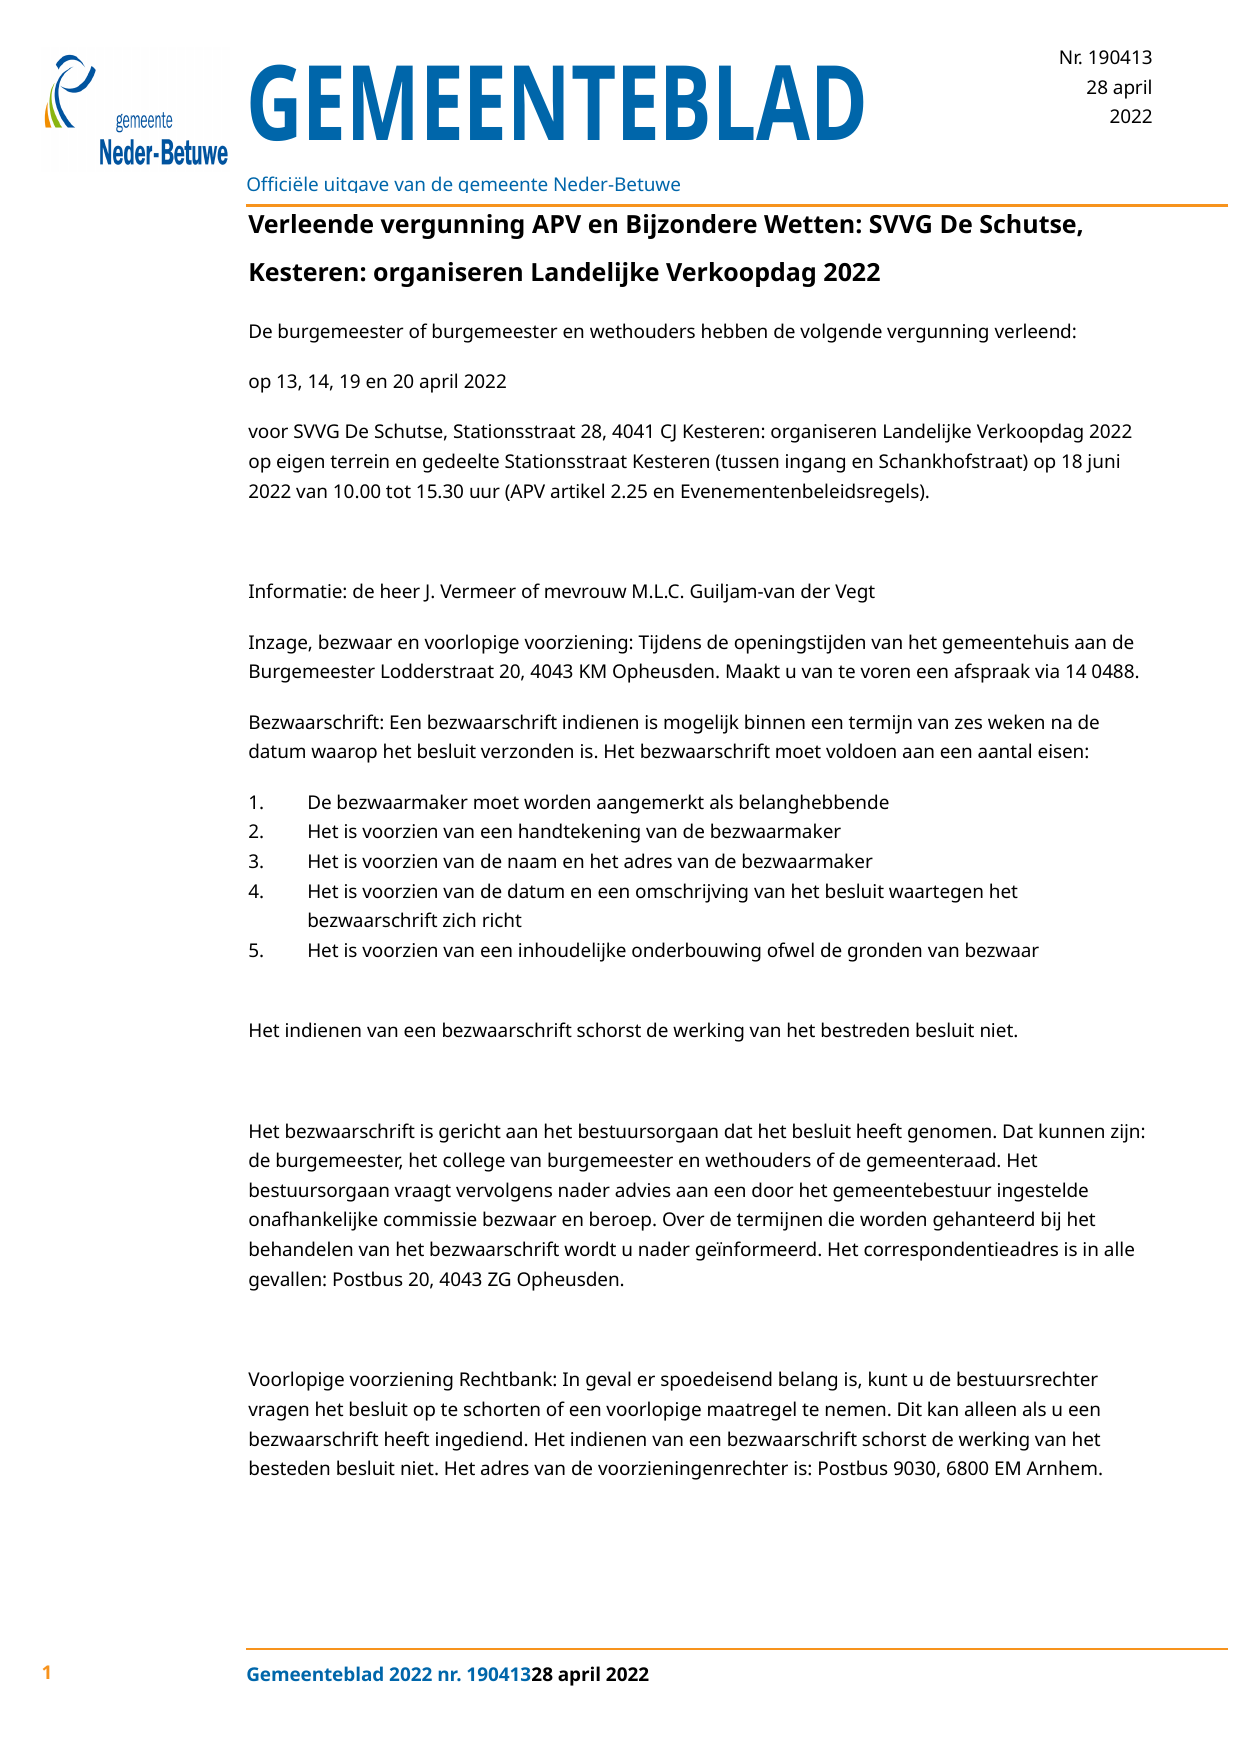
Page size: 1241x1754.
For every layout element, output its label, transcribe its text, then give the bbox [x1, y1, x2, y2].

text voor SVVG De Schutse, Stationsstraat 28, 4041 CJ Kesteren: organiseren Landelijke Verkoopdag 2022 op eigen terrein en gedeelte Stationsstraat Kesteren (tussen ingang en Schankhofstraat) op 18 juni 2022 van 10.00 tot 15.30 uur (APV artikel 2.25 en Evenementenbeleidsregels). [248, 419, 1152, 504]
list Het is voorzien van een inhoudelijke onderbouwing ofwel de gronden van bezwaar [248, 937, 1152, 963]
text Het bezwaarschrift is gericht aan het bestuursorgaan dat het besluit heeft genomen. Dat kunnen zijn: de burgemeester, het college van burgemeester en wethouders of de gemeenteraad. Het bestuursorgaan vraagt vervolgens nader advies aan een door het gemeentebestuur ingestelde onafhankelijke commissie bezwaar en beroep. Over de termijnen die worden gehanteerd bij het behandelen van het bezwaarschrift wordt u nader geïnformeerd. Het correspondentieadres is in alle gevallen: Postbus 20, 4043 ZG Opheusden. [248, 1118, 1152, 1292]
text Verleende vergunning APV en Bijzondere Wetten: SVVG De Schutse, Kesteren: organiseren Landelijke Verkoopdag 2022 [248, 207, 1152, 288]
picture [41, 47, 231, 172]
text Voorlopige voorziening Rechtbank: In geval er spoedeisend belang is, kunt u de bestuursrechter vragen het besluit op te schorten of een voorlopige maatregel te nemen. Dit kan alleen als u een bezwaarschrift heeft ingediend. Het indienen van een bezwaarschrift schorst de werking van het besteden besluit niet. Het adres van de voorzieningenrechter is: Postbus 9030, 6800 EM Arnhem. [248, 1367, 1152, 1481]
text Het indienen van een bezwaarschrift schorst de werking van het bestreden besluit niet. [248, 1017, 1152, 1043]
list De bezwaarmaker moet worden aangemerkt als belanghebbende [248, 789, 1152, 815]
text De burgemeester of burgemeester en wethouders hebben de volgende vergunning verleend: [248, 318, 1152, 344]
list Het is voorzien van de naam en het adres van de bezwaarmaker [248, 848, 1152, 874]
list Het is voorzien van de datum en een omschrijving van het besluit waartegen het bezwaarschrift zich richt [248, 878, 1152, 933]
list Het is voorzien van een handtekening van de bezwaarmaker [248, 819, 1152, 844]
text Inzage, bezwaar en voorlopige voorziening: Tijdens de openingstijden van het gemeentehuis aan de Burgemeester Lodderstraat 20, 4043 KM Opheusden. Maakt u van te voren een afspraak via 14 0488. [248, 629, 1152, 684]
text Informatie: de heer J. Vermeer of mevrouw M.L.C. Guiljam-van der Vegt [248, 579, 1152, 604]
text op 13, 14, 19 en 20 april 2022 [248, 368, 1152, 394]
text Bezwaarschrift: Een bezwaarschrift indienen is mogelijk binnen een termijn van zes weken na de datum waarop het besluit verzonden is. Het bezwaarschrift moet voldoen aan een aantal eisen: [248, 709, 1152, 764]
